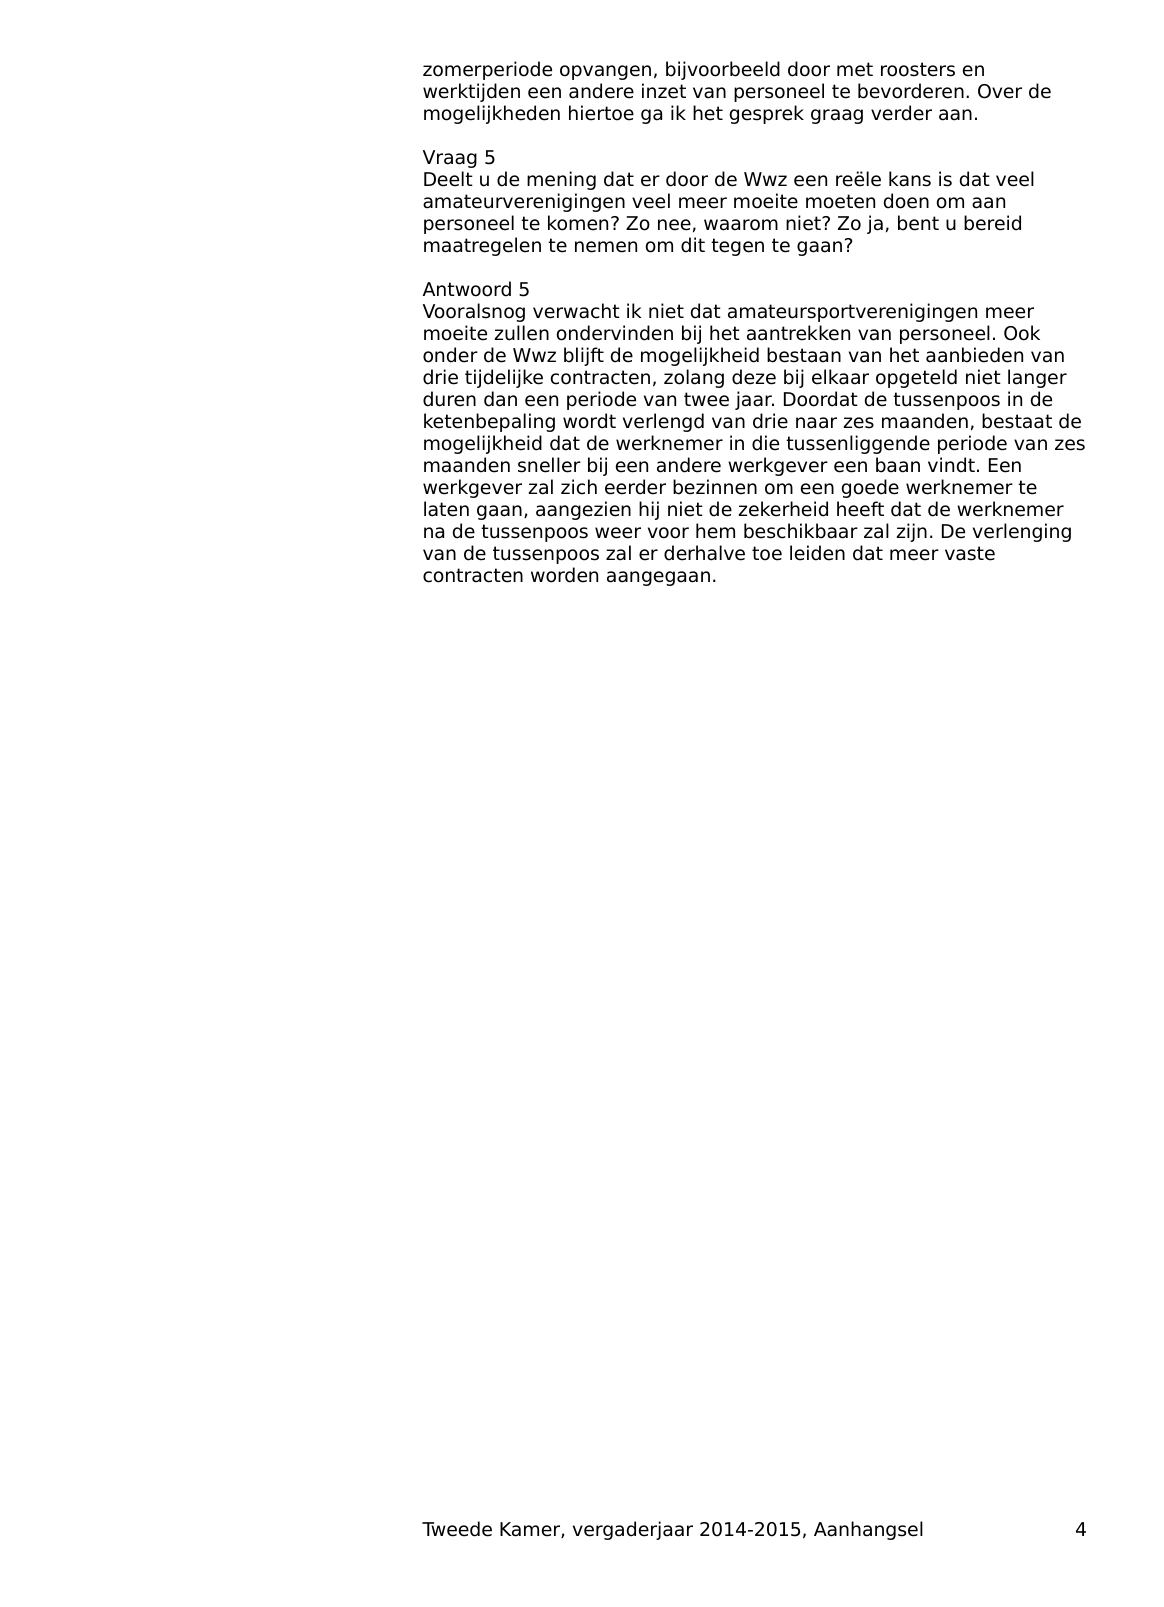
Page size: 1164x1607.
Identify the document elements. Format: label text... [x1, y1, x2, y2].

text Deelt u de mening dat er door de Wwz een reële kans is dat veel amateurverenigingen veel meer moeite moeten doen om aan personeel te komen? Zo nee, waarom niet? Zo ja, bent u bereid maatregelen te nemen om dit tegen te gaan? [422, 169, 1087, 257]
text zomerperiode opvangen, bijvoorbeeld door met roosters en werktijden een andere inzet van personeel te bevorderen. Over de mogelijkheden hiertoe ga ik het gesprek graag verder aan. [422, 59, 1087, 125]
text Vraag 5 [422, 147, 1087, 169]
text Vooralsnog verwacht ik niet dat amateursportverenigingen meer moeite zullen ondervinden bij het aantrekken van personeel. Ook onder de Wwz blijft de mogelijkheid bestaan van het aanbieden van drie tijdelijke contracten, zolang deze bij elkaar opgeteld niet langer duren dan een periode van twee jaar. Doordat de tussenpoos in de ketenbepaling wordt verlengd van drie naar zes maanden, bestaat de mogelijkheid dat de werknemer in die tussenliggende periode van zes maanden sneller bij een andere werkgever een baan vindt. Een werkgever zal zich eerder bezinnen om een goede werknemer te laten gaan, aangezien hij niet de zekerheid heeft dat de werknemer na de tussenpoos weer voor hem beschikbaar zal zijn. De verlenging van de tussenpoos zal er derhalve toe leiden dat meer vaste contracten worden aangegaan. [422, 301, 1087, 587]
text Antwoord 5 [422, 279, 1087, 301]
